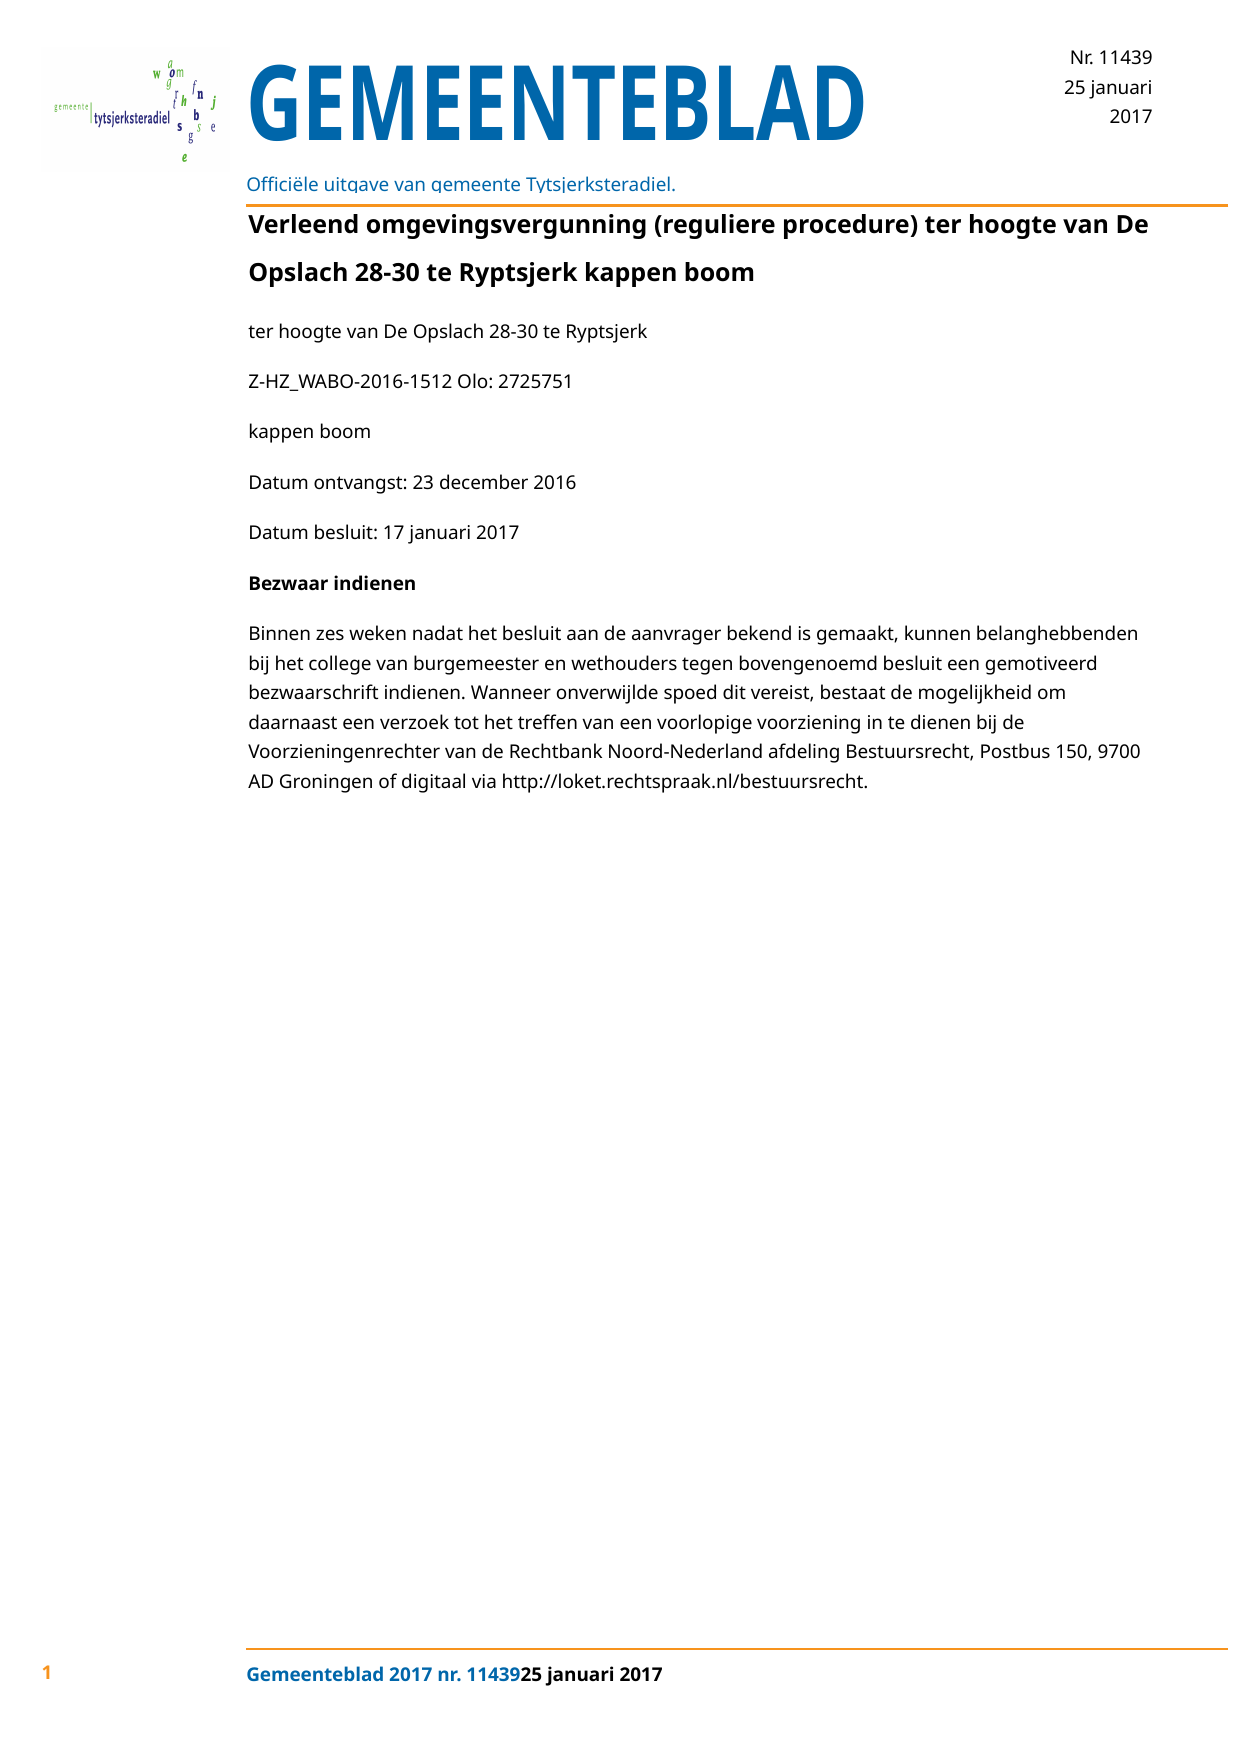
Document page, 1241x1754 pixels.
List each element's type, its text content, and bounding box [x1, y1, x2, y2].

text kappen boom [248, 419, 1152, 444]
text Verleend omgevingsvergunning (reguliere procedure) ter hoogte van De Opslach 28-30 te Ryptsjerk kappen boom [248, 207, 1152, 288]
text ter hoogte van De Opslach 28-30 te Ryptsjerk [248, 318, 1152, 344]
text Datum ontvangst: 23 december 2016 [248, 469, 1152, 495]
text Datum besluit: 17 januari 2017 [248, 519, 1152, 545]
picture [41, 47, 231, 172]
text Binnen zes weken nadat het besluit aan de aanvrager bekend is gemaakt, kunnen belanghebbenden bij het college van burgemeester en wethouders tegen bovengenoemd besluit een gemotiveerd bezwaarschrift indienen. Wanneer onverwijlde spoed dit vereist, bestaat de mogelijkheid om daarnaast een verzoek tot het treffen van een voorlopige voorziening in te dienen bij de Voorzieningenrechter van de Rechtbank Noord-Nederland afdeling Bestuursrecht, Postbus 150, 9700 AD Groningen of digitaal via http://loket.rechtspraak.nl/bestuursrecht. [248, 620, 1152, 794]
text Z-HZ_WABO-2016-1512 Olo: 2725751 [248, 368, 1152, 394]
text Bezwaar indienen [248, 570, 1152, 596]
